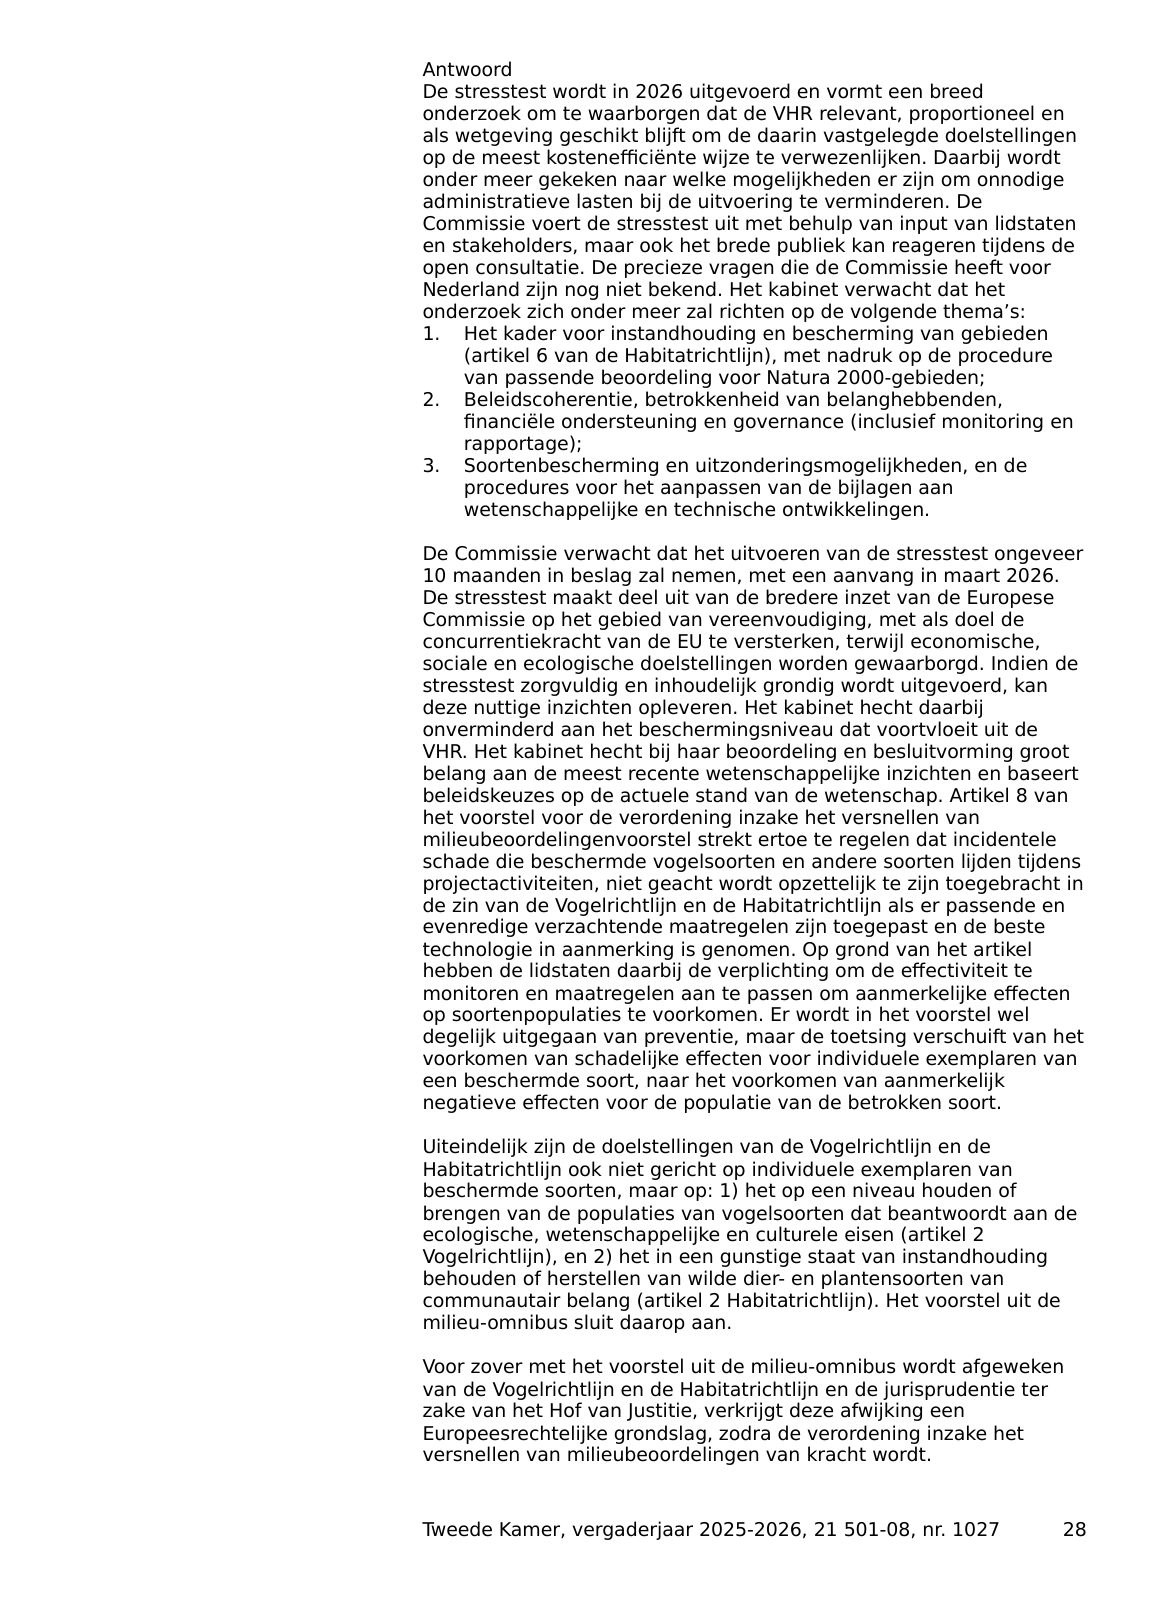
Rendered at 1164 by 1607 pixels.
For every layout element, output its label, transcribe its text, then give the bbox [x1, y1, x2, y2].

text 1. Het kader voor instandhouding en bescherming van gebieden (artikel 6 van de Habitatrichtlijn), met nadruk op de procedure van passende beoordeling voor Natura 2000-gebieden; [422, 323, 1087, 389]
text De Commissie verwacht dat het uitvoeren van de stresstest ongeveer 10 maanden in beslag zal nemen, met een aanvang in maart 2026. De stresstest maakt deel uit van de bredere inzet van de Europese Commissie op het gebied van vereenvoudiging, met als doel de concurrentiekracht van de EU te versterken, terwijl economische, sociale en ecologische doelstellingen worden gewaarborgd. Indien de stresstest zorgvuldig en inhoudelijk grondig wordt uitgevoerd, kan deze nuttige inzichten opleveren. Het kabinet hecht daarbij onverminderd aan het beschermingsniveau dat voortvloeit uit de VHR. Het kabinet hecht bij haar beoordeling en besluitvorming groot belang aan de meest recente wetenschappelijke inzichten en baseert beleidskeuzes op de actuele stand van de wetenschap. Artikel 8 van het voorstel voor de verordening inzake het versnellen van milieubeoordelingenvoorstel strekt ertoe te regelen dat incidentele schade die beschermde vogelsoorten en andere soorten lijden tijdens projectactiviteiten, niet geacht wordt opzettelijk te zijn toegebracht in de zin van de Vogelrichtlijn en de Habitatrichtlijn als er passende en evenredige verzachtende maatregelen zijn toegepast en de beste technologie in aanmerking is genomen. Op grond van het artikel hebben de lidstaten daarbij de verplichting om de effectiviteit te monitoren en maatregelen aan te passen om aanmerkelijke effecten op soortenpopulaties te voorkomen. Er wordt in het voorstel wel degelijk uitgegaan van preventie, maar de toetsing verschuift van het voorkomen van schadelijke effecten voor individuele exemplaren van een beschermde soort, naar het voorkomen van aanmerkelijk negatieve effecten voor de populatie van de betrokken soort. [422, 543, 1087, 1114]
text De stresstest wordt in 2026 uitgevoerd en vormt een breed onderzoek om te waarborgen dat de VHR relevant, proportioneel en als wetgeving geschikt blijft om de daarin vastgelegde doelstellingen op de meest kostenefficiënte wijze te verwezenlijken. Daarbij wordt onder meer gekeken naar welke mogelijkheden er zijn om onnodige administratieve lasten bij de uitvoering te verminderen. De Commissie voert de stresstest uit met behulp van input van lidstaten en stakeholders, maar ook het brede publiek kan reageren tijdens de open consultatie. De precieze vragen die de Commissie heeft voor Nederland zijn nog niet bekend. Het kabinet verwacht dat het onderzoek zich onder meer zal richten op de volgende thema’s: [422, 81, 1087, 323]
text 3. Soortenbescherming en uitzonderingsmogelijkheden, en de procedures voor het aanpassen van de bijlagen aan wetenschappelijke en technische ontwikkelingen. [422, 455, 1087, 521]
text Voor zover met het voorstel uit de milieu-omnibus wordt afgeweken van de Vogelrichtlijn en de Habitatrichtlijn en de jurisprudentie ter zake van het Hof van Justitie, verkrijgt deze afwijking een Europeesrechtelijke grondslag, zodra de verordening inzake het versnellen van milieubeoordelingen van kracht wordt. [422, 1356, 1087, 1466]
text Antwoord [422, 59, 1087, 81]
text Uiteindelijk zijn de doelstellingen van de Vogelrichtlijn en de Habitatrichtlijn ook niet gericht op individuele exemplaren van beschermde soorten, maar op: 1) het op een niveau houden of brengen van de populaties van vogelsoorten dat beantwoordt aan de ecologische, wetenschappelijke en culturele eisen (artikel 2 Vogelrichtlijn), en 2) het in een gunstige staat van instandhouding behouden of herstellen van wilde dier- en plantensoorten van communautair belang (artikel 2 Habitatrichtlijn). Het voorstel uit de milieu-omnibus sluit daarop aan. [422, 1136, 1087, 1334]
text 2. Beleidscoherentie, betrokkenheid van belanghebbenden, financiële ondersteuning en governance (inclusief monitoring en rapportage); [422, 389, 1087, 455]
